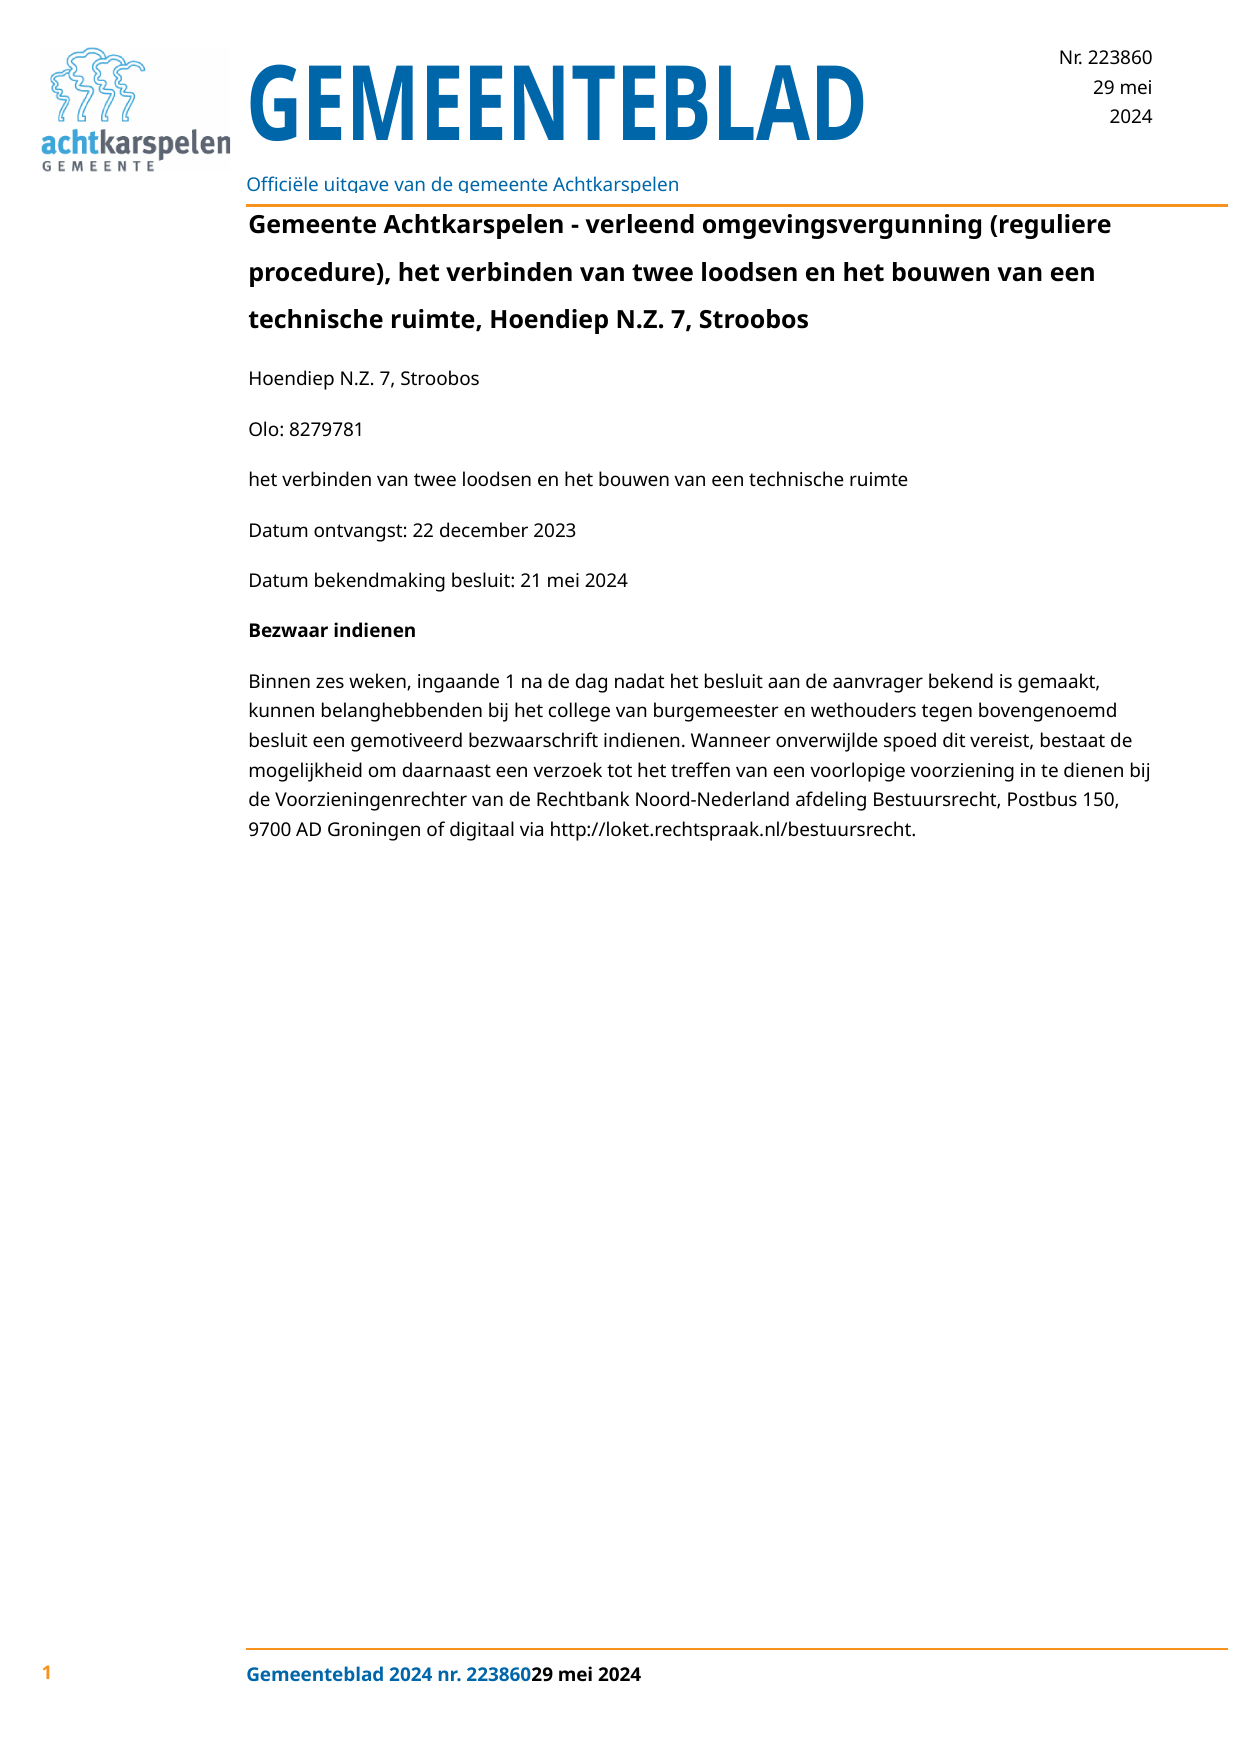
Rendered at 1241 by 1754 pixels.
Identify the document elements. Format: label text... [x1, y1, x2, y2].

picture [41, 47, 231, 172]
text Bezwaar indienen [248, 618, 1152, 643]
text Gemeente Achtkarspelen - verleend omgevingsvergunning (reguliere procedure), het verbinden van twee loodsen en het bouwen van een technische ruimte, Hoendiep N.Z. 7, Stroobos [248, 207, 1152, 336]
text Datum bekendmaking besluit: 21 mei 2024 [248, 567, 1152, 593]
text Olo: 8279781 [248, 416, 1152, 442]
text Datum ontvangst: 22 december 2023 [248, 517, 1152, 542]
text Binnen zes weken, ingaande 1 na de dag nadat het besluit aan de aanvrager bekend is gemaakt, kunnen belanghebbenden bij het college van burgemeester en wethouders tegen bovengenoemd besluit een gemotiveerd bezwaarschrift indienen. Wanneer onverwijlde spoed dit vereist, bestaat de mogelijkheid om daarnaast een verzoek tot het treffen van een voorlopige voorziening in te dienen bij de Voorzieningenrechter van de Rechtbank Noord-Nederland afdeling Bestuursrecht, Postbus 150, 9700 AD Groningen of digitaal via http://loket.rechtspraak.nl/bestuursrecht. [248, 668, 1152, 842]
text Hoendiep N.Z. 7, Stroobos [248, 366, 1152, 391]
text het verbinden van twee loodsen en het bouwen van een technische ruimte [248, 466, 1152, 492]
